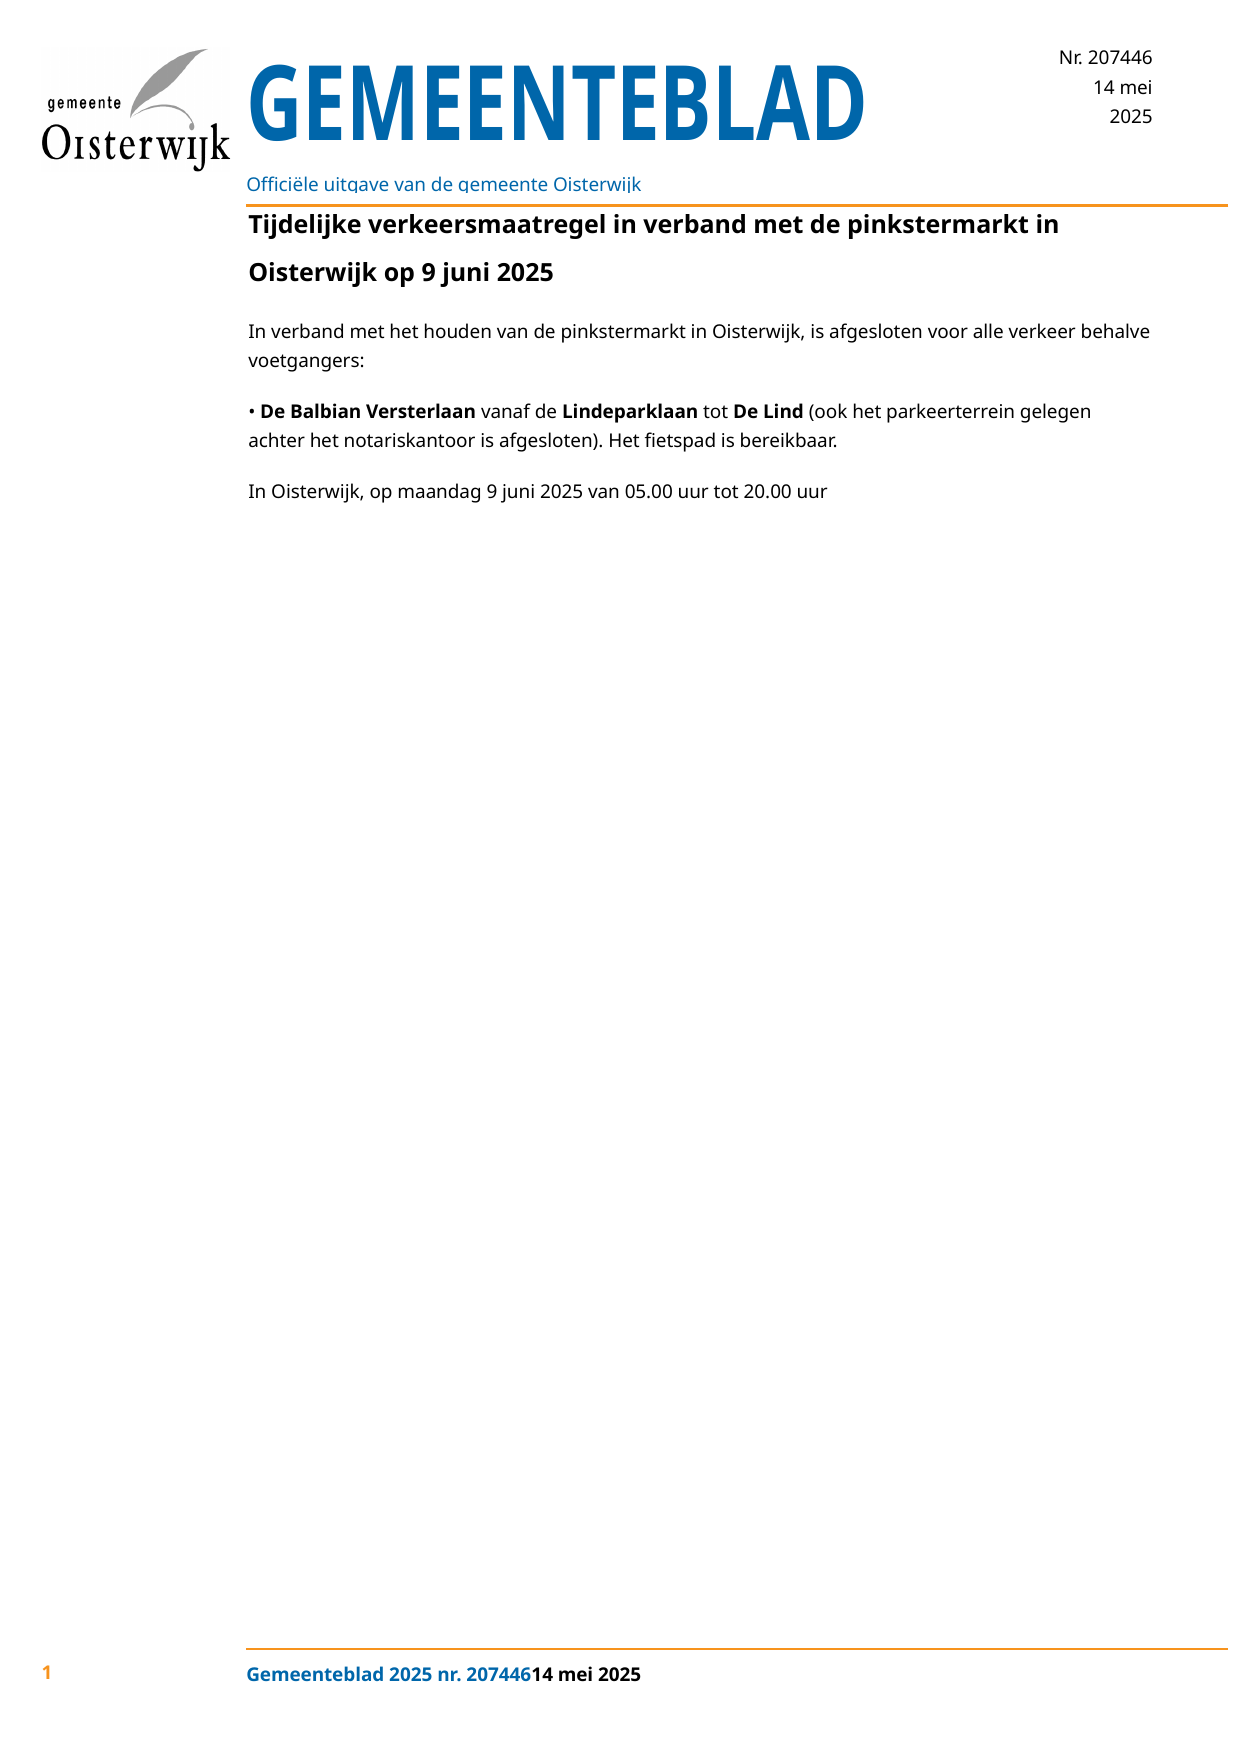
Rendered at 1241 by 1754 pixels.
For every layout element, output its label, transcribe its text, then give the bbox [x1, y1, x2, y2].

picture [41, 47, 231, 172]
text • De Balbian Versterlaan vanaf de Lindeparklaan tot De Lind (ook het parkeerterrein gelegen achter het notariskantoor is afgesloten). Het fietspad is bereikbaar. [248, 398, 1152, 453]
text Tijdelijke verkeersmaatregel in verband met de pinkstermarkt in Oisterwijk op 9 juni 2025 [248, 207, 1152, 288]
text In verband met het houden van de pinkstermarkt in Oisterwijk, is afgesloten voor alle verkeer behalve voetgangers: [248, 318, 1152, 373]
text In Oisterwijk, op maandag 9 juni 2025 van 05.00 uur tot 20.00 uur [248, 478, 1152, 504]
